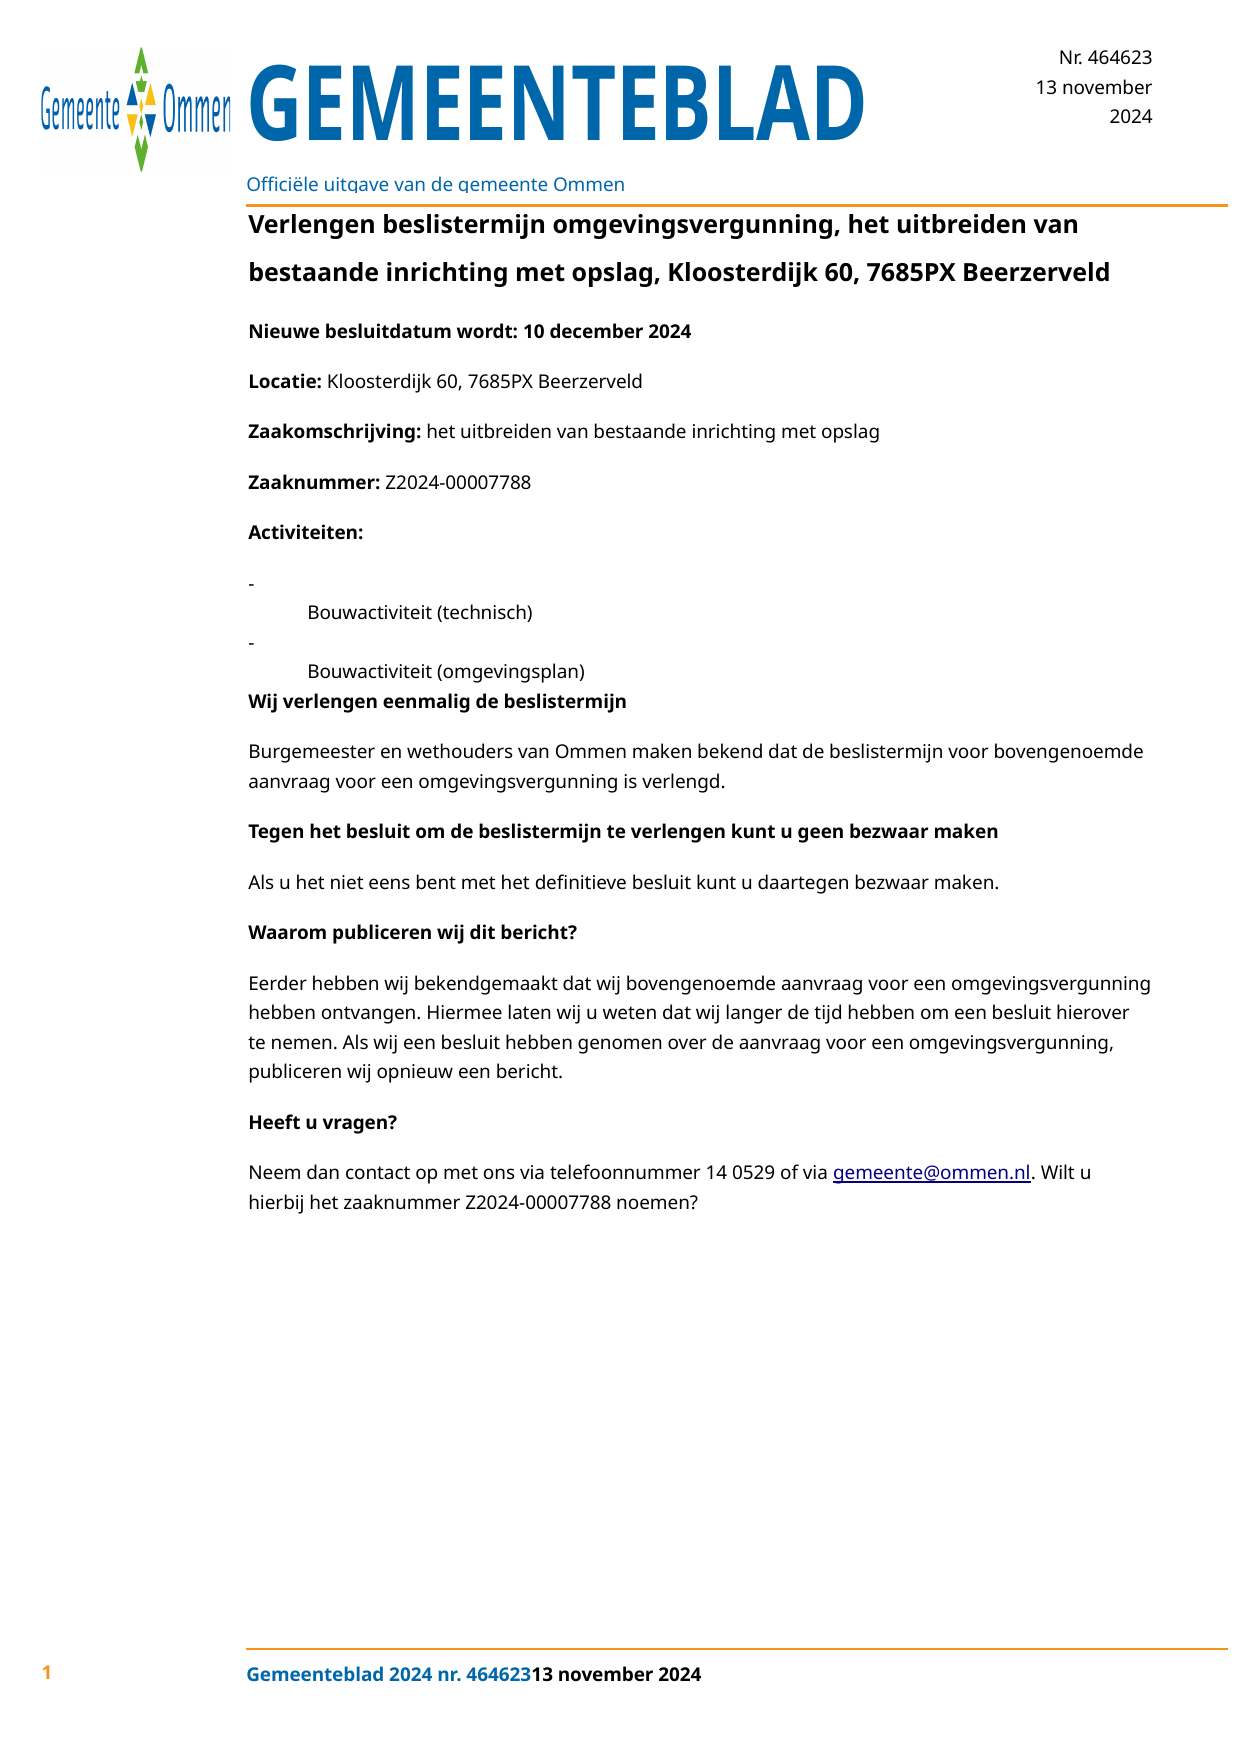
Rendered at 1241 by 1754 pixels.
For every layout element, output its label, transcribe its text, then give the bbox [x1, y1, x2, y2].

text Nieuwe besluitdatum wordt: 10 december 2024 [248, 318, 1152, 344]
list Bouwactiviteit (technisch) [248, 599, 1152, 625]
picture [41, 47, 231, 172]
text Heeft u vragen? [248, 1109, 1152, 1135]
text Zaakomschrijving: het uitbreiden van bestaande inrichting met opslag [248, 419, 1152, 444]
text Als u het niet eens bent met het definitieve besluit kunt u daartegen bezwaar maken. [248, 869, 1152, 895]
text Waarom publiceren wij dit bericht? [248, 919, 1152, 945]
text Verlengen beslistermijn omgevingsvergunning, het uitbreiden van bestaande inrichting met opslag, Kloosterdijk 60, 7685PX Beerzerveld [248, 207, 1152, 288]
text Zaaknummer: Z2024-00007788 [248, 469, 1152, 495]
list Bouwactiviteit (omgevingsplan) [248, 659, 1152, 684]
text Burgemeester en wethouders van Ommen maken bekend dat de beslistermijn voor bovengenoemde aanvraag voor een omgevingsvergunning is verlengd. [248, 739, 1152, 794]
text Activiteiten: [248, 519, 1152, 545]
text Wij verlengen eenmalig de beslistermijn [248, 688, 1152, 714]
text Neem dan contact op met ons via telefoonnummer 14 0529 of via gemeente@ommen.nl. Wilt u hierbij het zaaknummer Z2024-00007788 noemen? [248, 1159, 1152, 1215]
text Eerder hebben wij bekendgemaakt dat wij bovengenoemde aanvraag voor een omgevingsvergunning hebben ontvangen. Hiermee laten wij u weten dat wij langer de tijd hebben om een besluit hierover te nemen. Als wij een besluit hebben genomen over de aanvraag voor een omgevingsvergunning, publiceren wij opnieuw een bericht. [248, 970, 1152, 1084]
text Tegen het besluit om de beslistermijn te verlengen kunt u geen bezwaar maken [248, 819, 1152, 844]
text Locatie: Kloosterdijk 60, 7685PX Beerzerveld [248, 368, 1152, 394]
